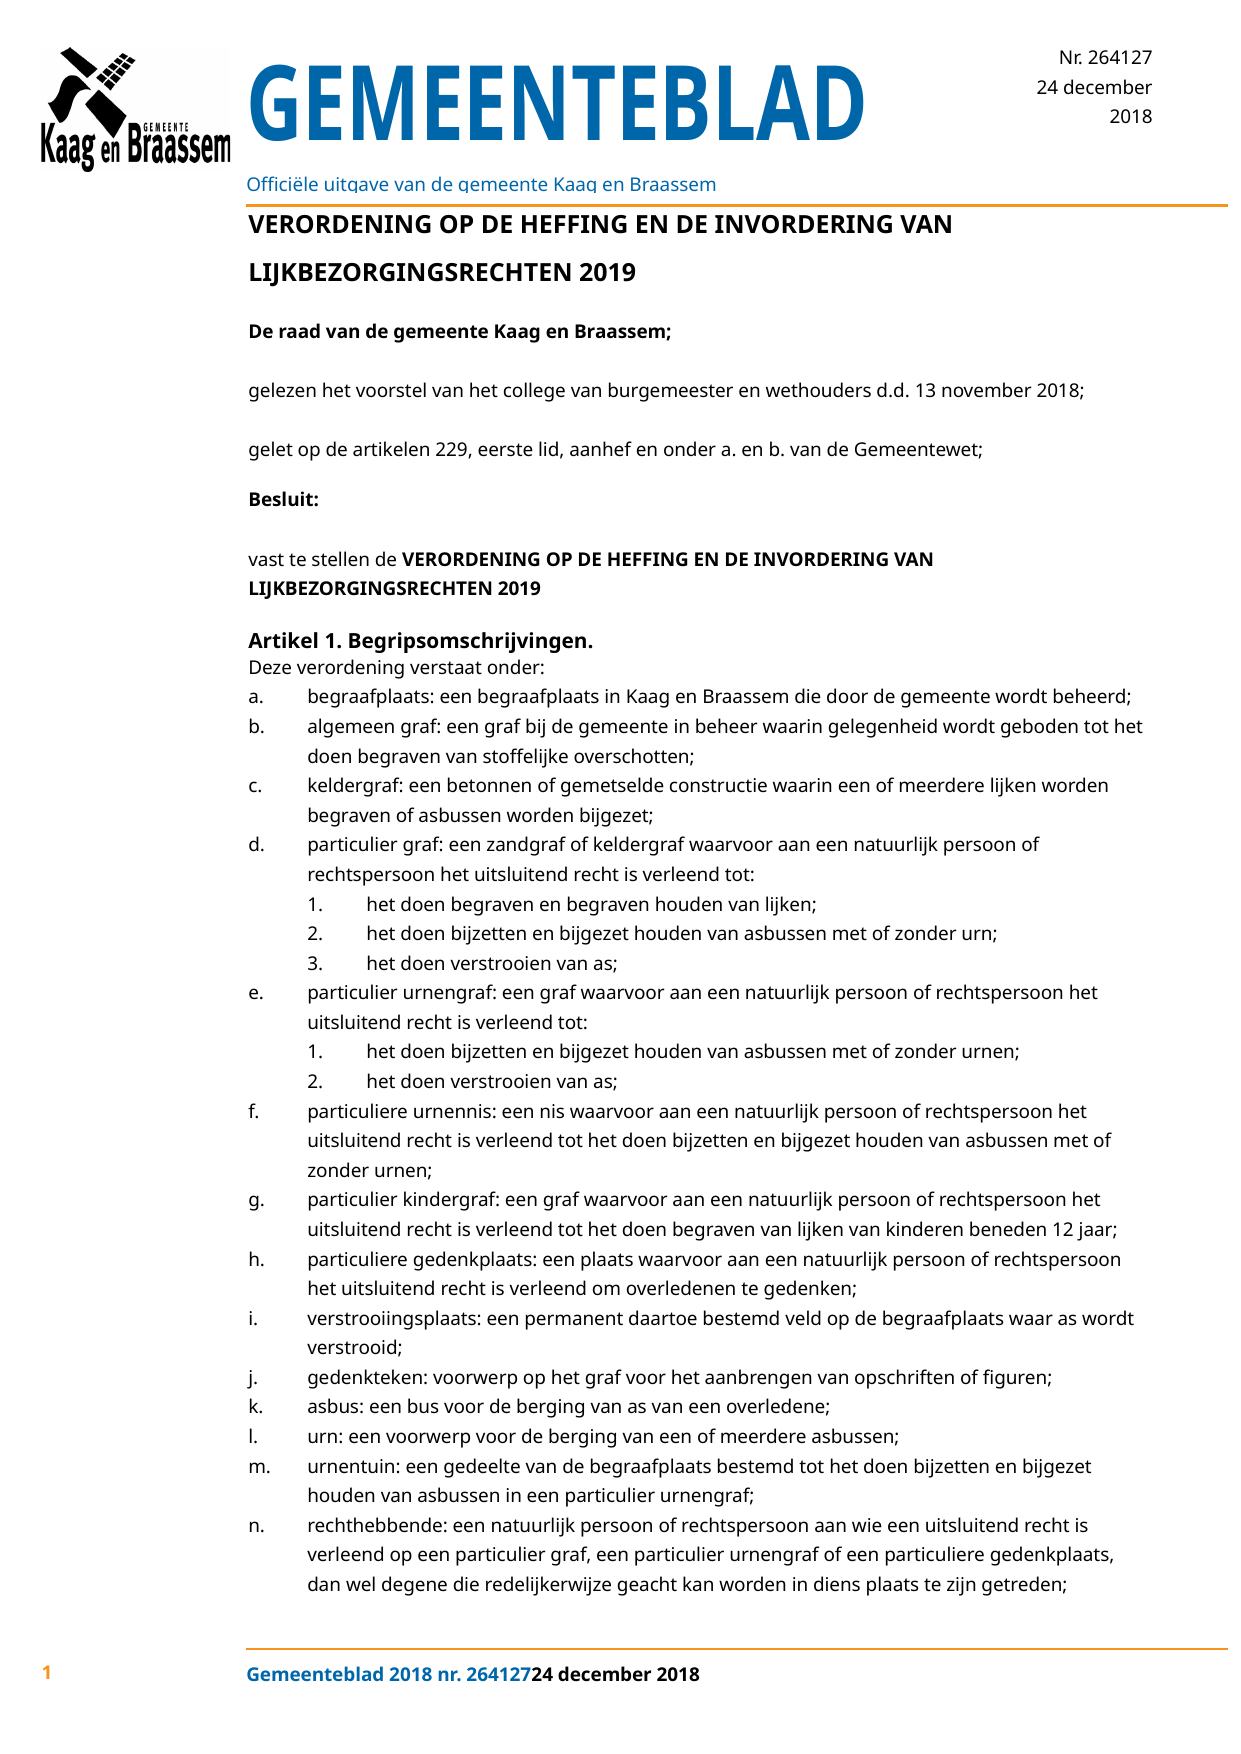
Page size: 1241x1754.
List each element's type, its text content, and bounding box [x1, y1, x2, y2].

list het doen bijzetten en bijgezet houden van asbussen met of zonder urn; [307, 920, 1152, 946]
list het doen begraven en begraven houden van lijken; [307, 891, 1152, 917]
list particuliere gedenkplaats: een plaats waarvoor aan een natuurlijk persoon of rechtspersoon het uitsluitend recht is verleend om overledenen te gedenken; [248, 1246, 1152, 1301]
list het doen bijzetten en bijgezet houden van asbussen met of zonder urnen; [307, 1039, 1152, 1064]
list rechthebbende: een natuurlijk persoon of rechtspersoon aan wie een uitsluitend recht is verleend op een particulier graf, een particulier urnengraf of een particuliere gedenkplaats, dan wel degene die redelijkerwijze geacht kan worden in diens plaats te zijn getreden; [248, 1512, 1152, 1597]
list begraafplaats: een begraafplaats in Kaag en Braassem die door de gemeente wordt beheerd; [248, 684, 1152, 709]
text Deze verordening verstaat onder: [248, 654, 1152, 680]
list particulier kindergraf: een graf waarvoor aan een natuurlijk persoon of rechtspersoon het uitsluitend recht is verleend tot het doen begraven van lijken van kinderen beneden 12 jaar; [248, 1187, 1152, 1242]
text VERORDENING OP DE HEFFING EN DE INVORDERING VAN LIJKBEZORGINGSRECHTEN 2019 [248, 207, 1152, 288]
text Artikel 1. Begripsomschrijvingen. [248, 626, 1152, 654]
text De raad van de gemeente Kaag en Braassem; [248, 318, 1152, 344]
text Besluit: [248, 487, 1152, 512]
text gelet op de artikelen 229, eerste lid, aanhef en onder a. en b. van de Gemeentewet; [248, 436, 1152, 462]
picture [41, 47, 231, 172]
text vast te stellen de VERORDENING OP DE HEFFING EN DE INVORDERING VAN LIJKBEZORGINGSRECHTEN 2019 [248, 546, 1152, 601]
list particuliere urnennis: een nis waarvoor aan een natuurlijk persoon of rechtspersoon het uitsluitend recht is verleend tot het doen bijzetten en bijgezet houden van asbussen met of zonder urnen; [248, 1098, 1152, 1183]
list gedenkteken: voorwerp op het graf voor het aanbrengen van opschriften of figuren; [248, 1364, 1152, 1390]
list urn: een voorwerp voor de berging van een of meerdere asbussen; [248, 1423, 1152, 1449]
list het doen verstrooien van as; [307, 950, 1152, 976]
list particulier urnengraf: een graf waarvoor aan een natuurlijk persoon of rechtspersoon het uitsluitend recht is verleend tot: [248, 979, 1152, 1035]
list het doen verstrooien van as; [307, 1068, 1152, 1094]
list particulier graf: een zandgraf of keldergraf waarvoor aan een natuurlijk persoon of rechtspersoon het uitsluitend recht is verleend tot: [248, 832, 1152, 887]
list verstrooiingsplaats: een permanent daartoe bestemd veld op de begraafplaats waar as wordt verstrooid; [248, 1305, 1152, 1360]
list asbus: een bus voor de berging van as van een overledene; [248, 1394, 1152, 1419]
list urnentuin: een gedeelte van de begraafplaats bestemd tot het doen bijzetten en bijgezet houden van asbussen in een particulier urnengraf; [248, 1453, 1152, 1508]
text gelezen het voorstel van het college van burgemeester en wethouders d.d. 13 november 2018; [248, 377, 1152, 403]
list algemeen graf: een graf bij de gemeente in beheer waarin gelegenheid wordt geboden tot het doen begraven van stoffelijke overschotten; [248, 713, 1152, 769]
list keldergraf: een betonnen of gemetselde constructie waarin een of meerdere lijken worden begraven of asbussen worden bijgezet; [248, 772, 1152, 828]
